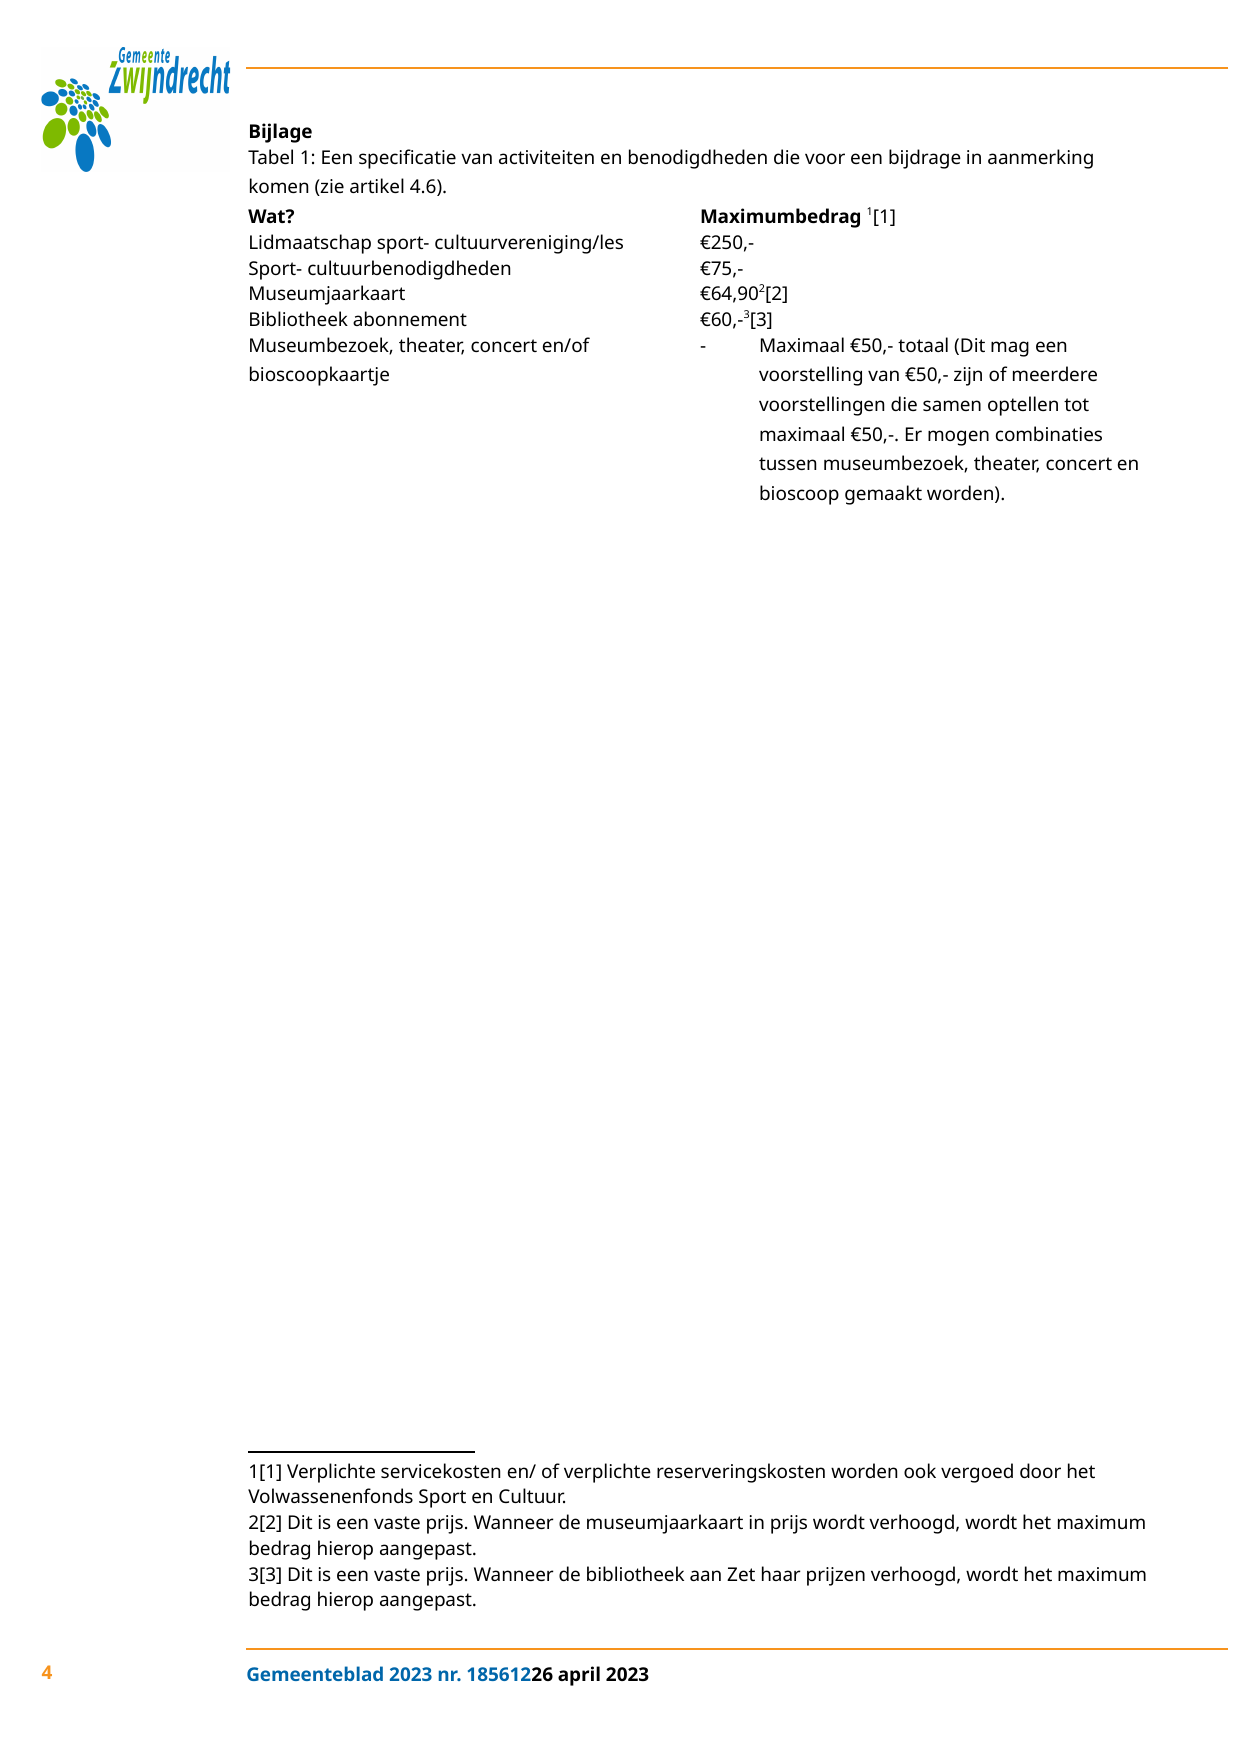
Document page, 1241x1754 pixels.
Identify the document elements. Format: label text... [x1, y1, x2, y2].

table_cell Museumbezoek, theater, concert en/of bioscoopkaartje [248, 332, 700, 506]
table_cell €60,-[3] [700, 306, 1152, 332]
picture [41, 47, 231, 172]
table_cell €75,- [700, 255, 1152, 281]
text Bijlage [248, 116, 1152, 144]
table_cell Maximaal €50,- totaal (Dit mag een voorstelling van €50,- zijn of meerdere voorstellingen die samen optellen tot maximaal €50,-. Er mogen combinaties tussen museumbezoek, theater, concert en bioscoop gemaakt worden). [700, 332, 1152, 506]
table_cell Lidmaatschap sport- cultuurvereniging/les [248, 229, 700, 255]
table_cell €64,90[2] [700, 281, 1152, 306]
table_cell €250,- [700, 229, 1152, 255]
table_header Wat? [248, 204, 700, 229]
table_cell Sport- cultuurbenodigdheden [248, 255, 700, 281]
text Tabel 1: Een specificatie van activiteiten en benodigdheden die voor een bijdrage in aanmerking komen (zie artikel 4.6). [248, 144, 1152, 199]
table_cell Museumjaarkaart [248, 281, 700, 306]
table_cell Bibliotheek abonnement [248, 306, 700, 332]
table_header Maximumbedrag [1] [700, 204, 1152, 229]
